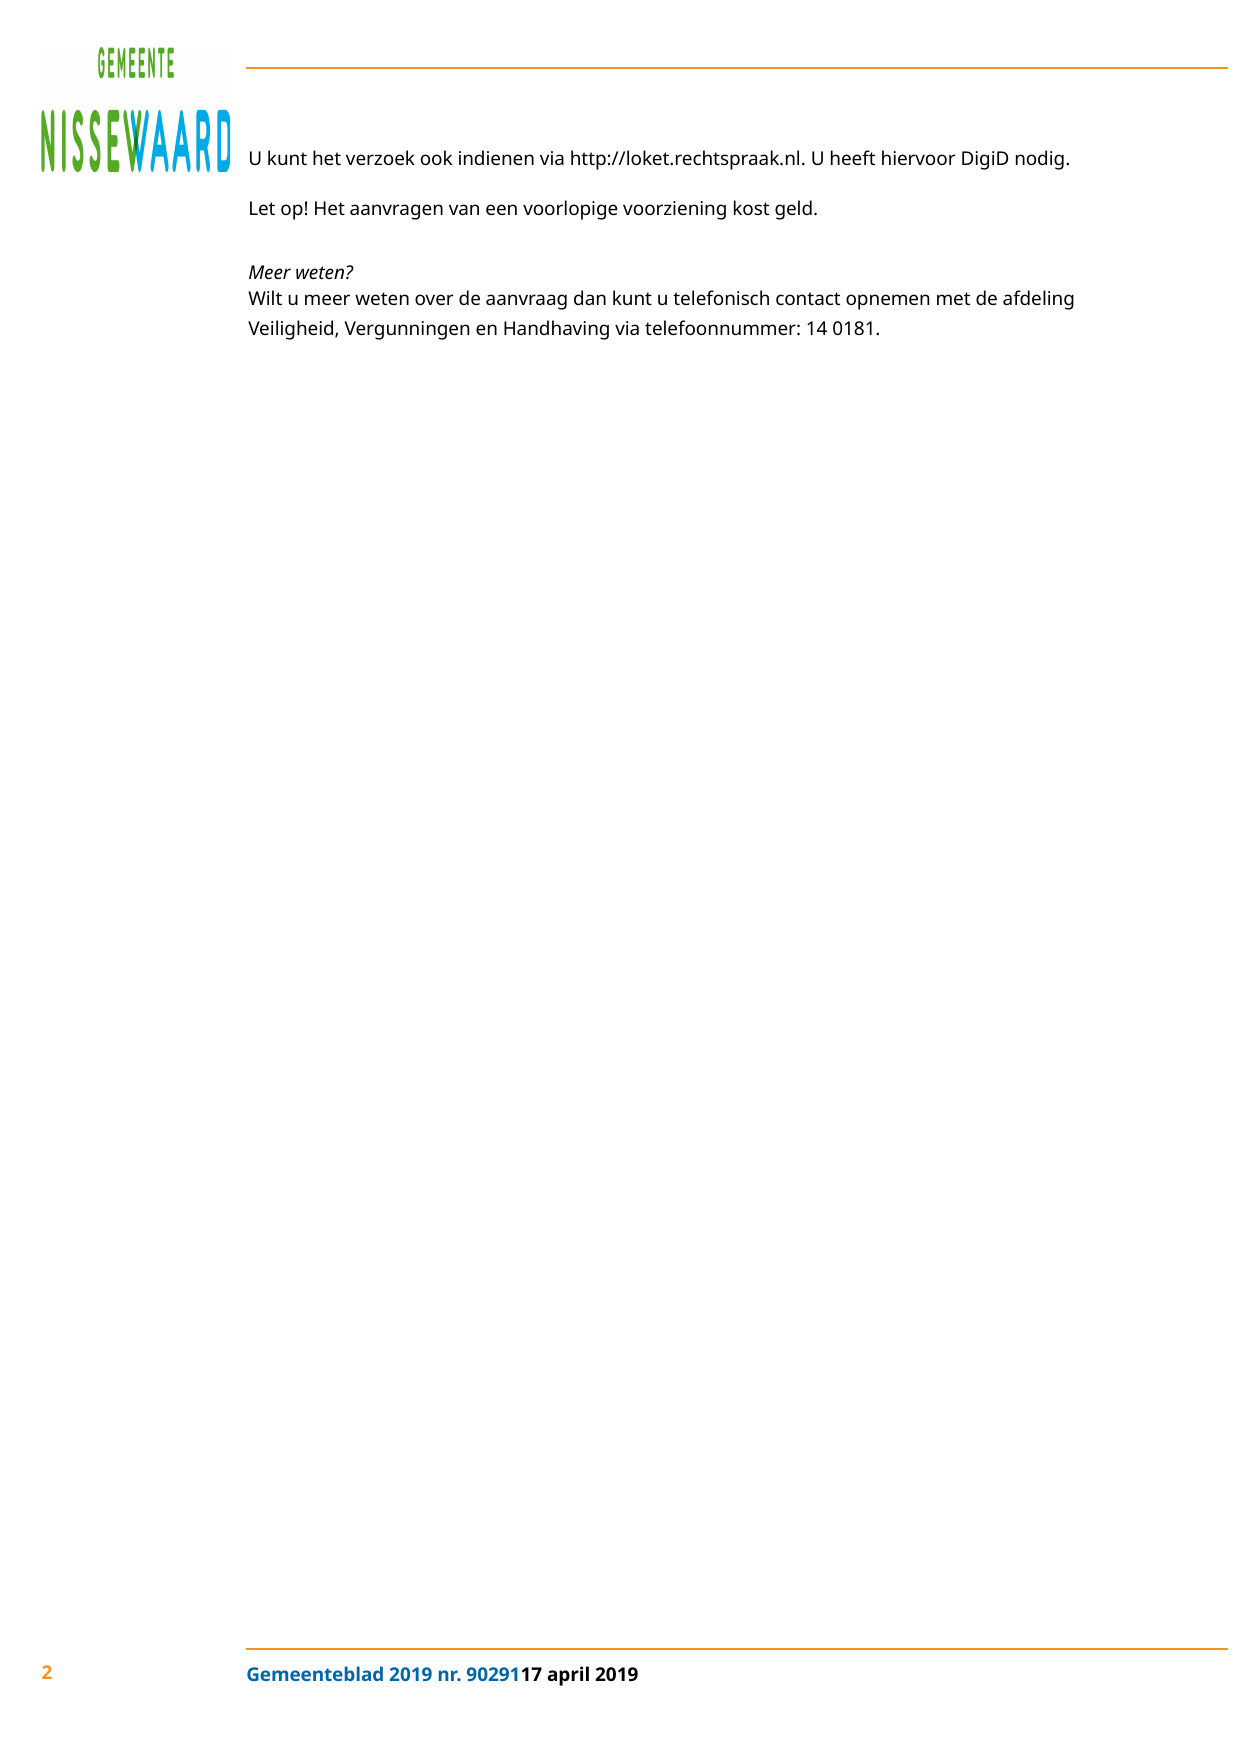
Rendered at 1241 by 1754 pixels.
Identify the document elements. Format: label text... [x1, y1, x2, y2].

picture [222, 122, 227, 160]
text Meer weten? [248, 259, 1152, 285]
picture [154, 157, 165, 172]
picture [201, 122, 206, 138]
text Let op! Het aanvragen van een voorlopige voorziening kost geld. [248, 196, 1152, 221]
text Wilt u meer weten over de aanvraag dan kunt u telefonisch contact opnemen met de afdeling Veiligheid, Vergunningen en Handhaving via telefoonnummer: 14 0181. [248, 285, 1152, 341]
text U kunt het verzoek ook indienen via http://loket.rechtspraak.nl. U heeft hiervoor DigiD nodig. [248, 145, 1152, 171]
picture [41, 47, 231, 172]
picture [176, 157, 187, 172]
picture [200, 151, 206, 172]
